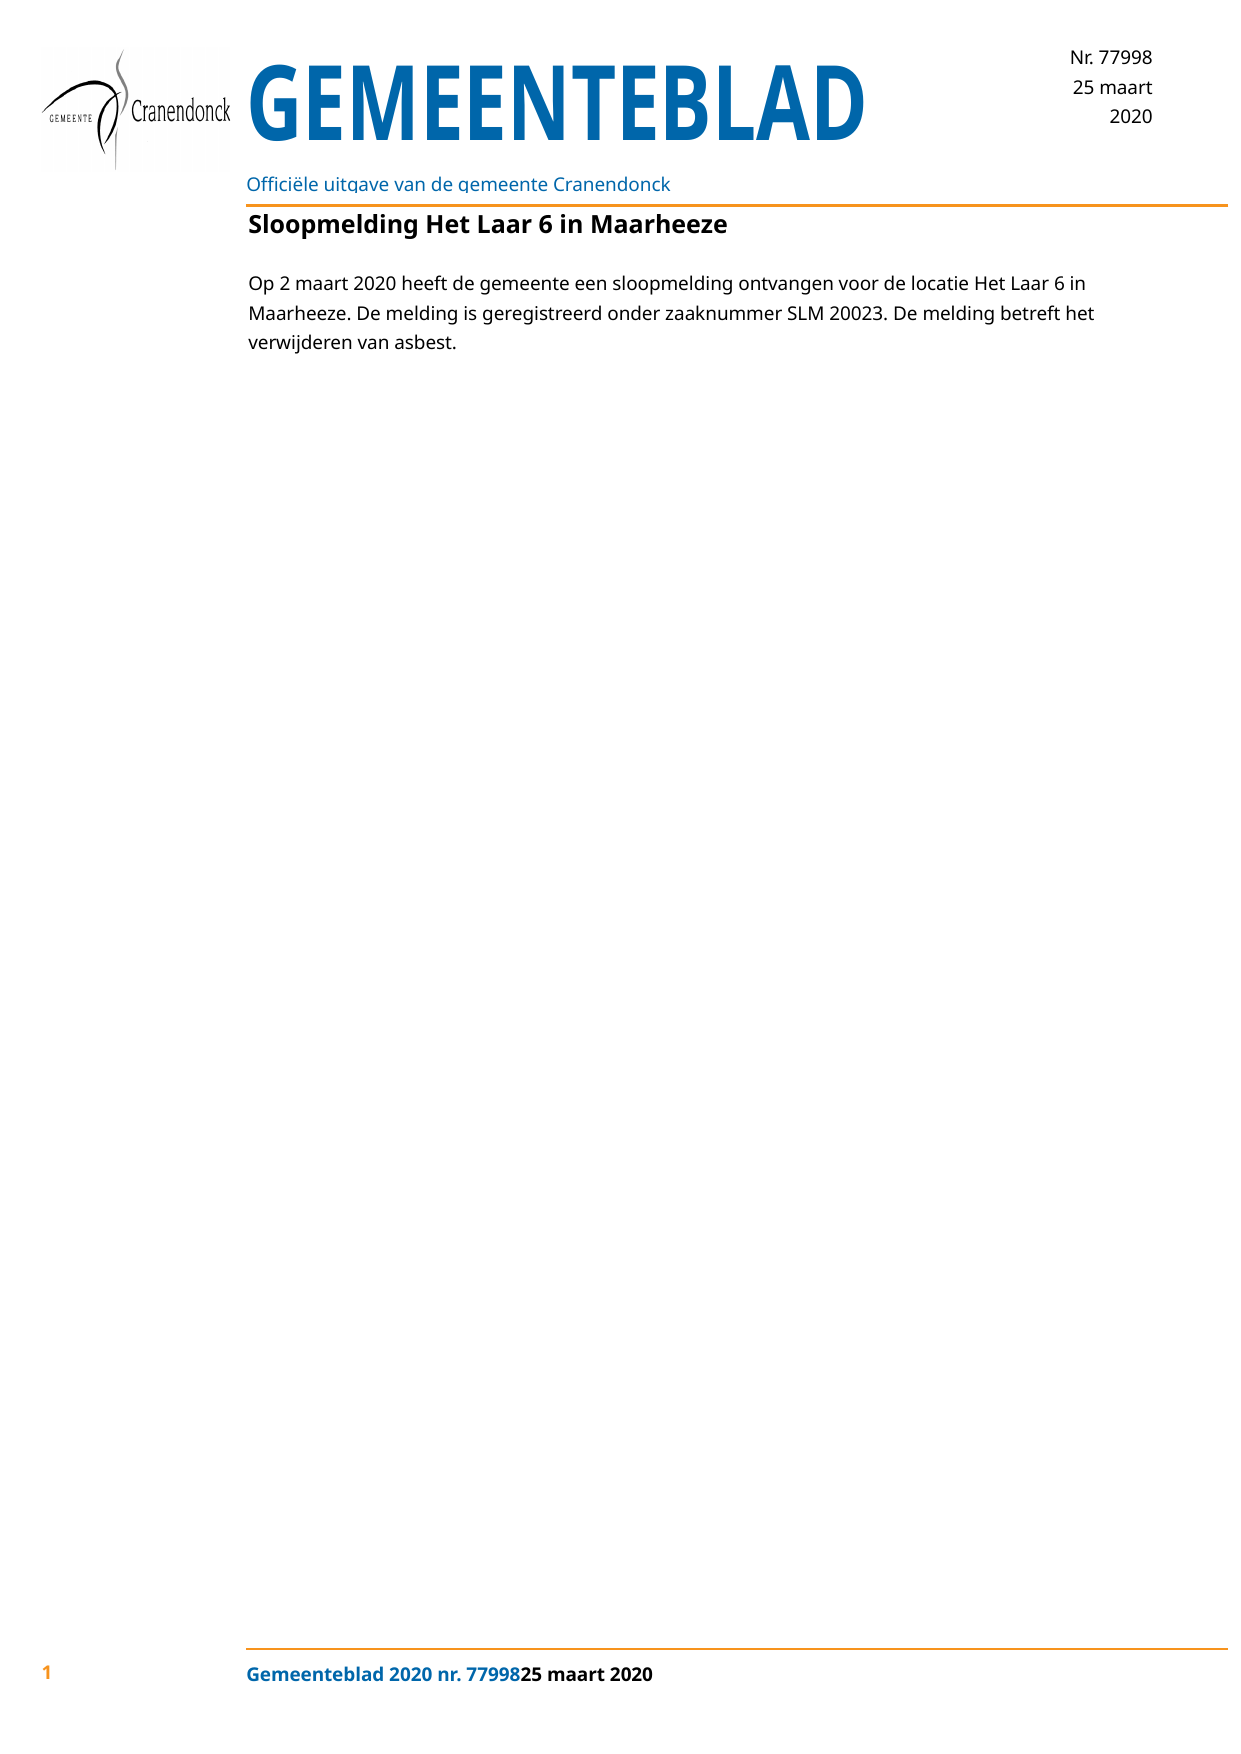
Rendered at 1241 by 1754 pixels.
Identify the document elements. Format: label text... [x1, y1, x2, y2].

text Op 2 maart 2020 heeft de gemeente een sloopmelding ontvangen voor de locatie Het Laar 6 in Maarheeze. De melding is geregistreerd onder zaaknummer SLM 20023. De melding betreft het verwijderen van asbest. [248, 270, 1152, 355]
text Sloopmelding Het Laar 6 in Maarheeze [248, 207, 1152, 241]
picture [41, 47, 231, 172]
